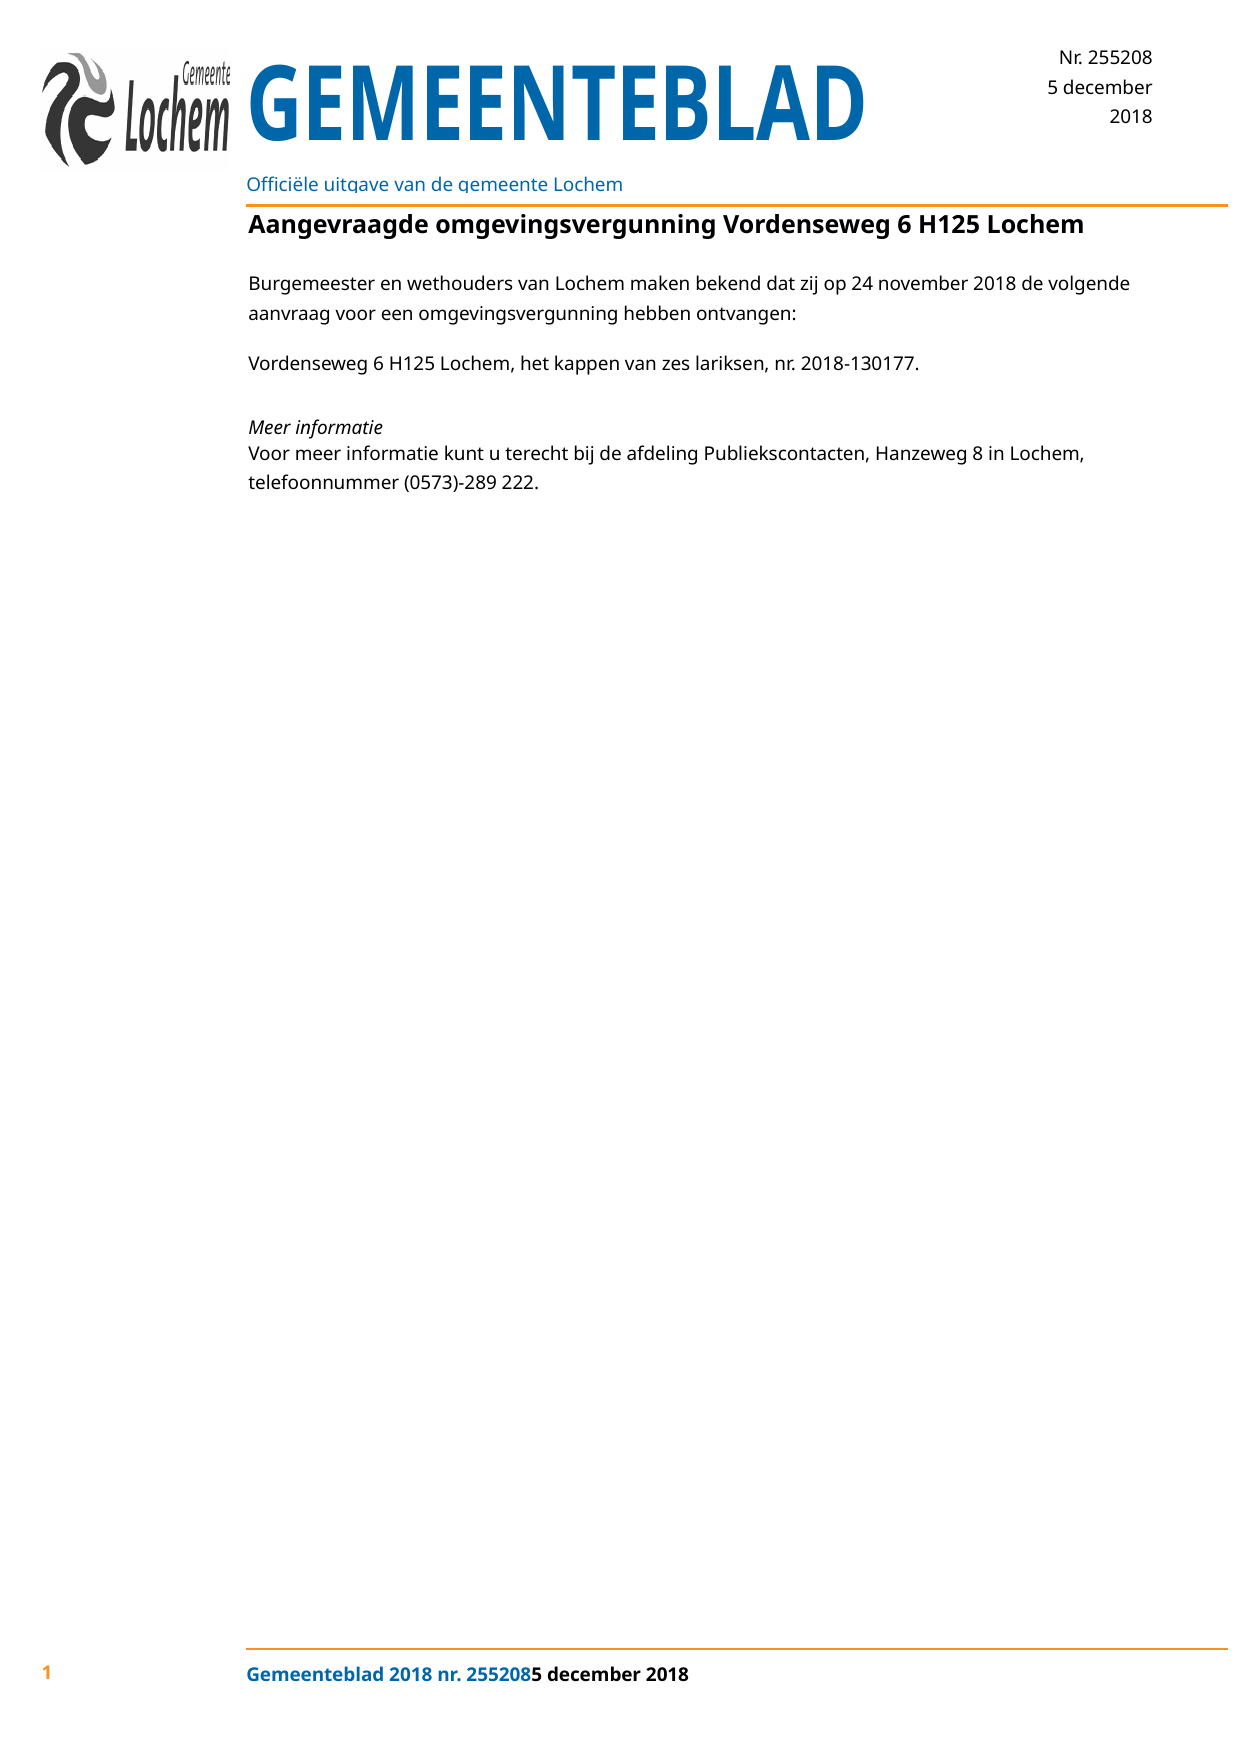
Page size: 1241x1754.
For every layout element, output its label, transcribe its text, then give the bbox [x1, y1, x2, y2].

text Voor meer informatie kunt u terecht bij de afdeling Publiekscontacten, Hanzeweg 8 in Lochem, telefoonnummer (0573)-289 222. [248, 440, 1152, 495]
text Meer informatie [248, 414, 1152, 440]
text Aangevraagde omgevingsvergunning Vordenseweg 6 H125 Lochem [248, 207, 1152, 241]
picture [41, 47, 231, 172]
text Burgemeester en wethouders van Lochem maken bekend dat zij op 24 november 2018 de volgende aanvraag voor een omgevingsvergunning hebben ontvangen: [248, 270, 1152, 326]
text Vordenseweg 6 H125 Lochem, het kappen van zes lariksen, nr. 2018-130177. [248, 350, 1152, 376]
